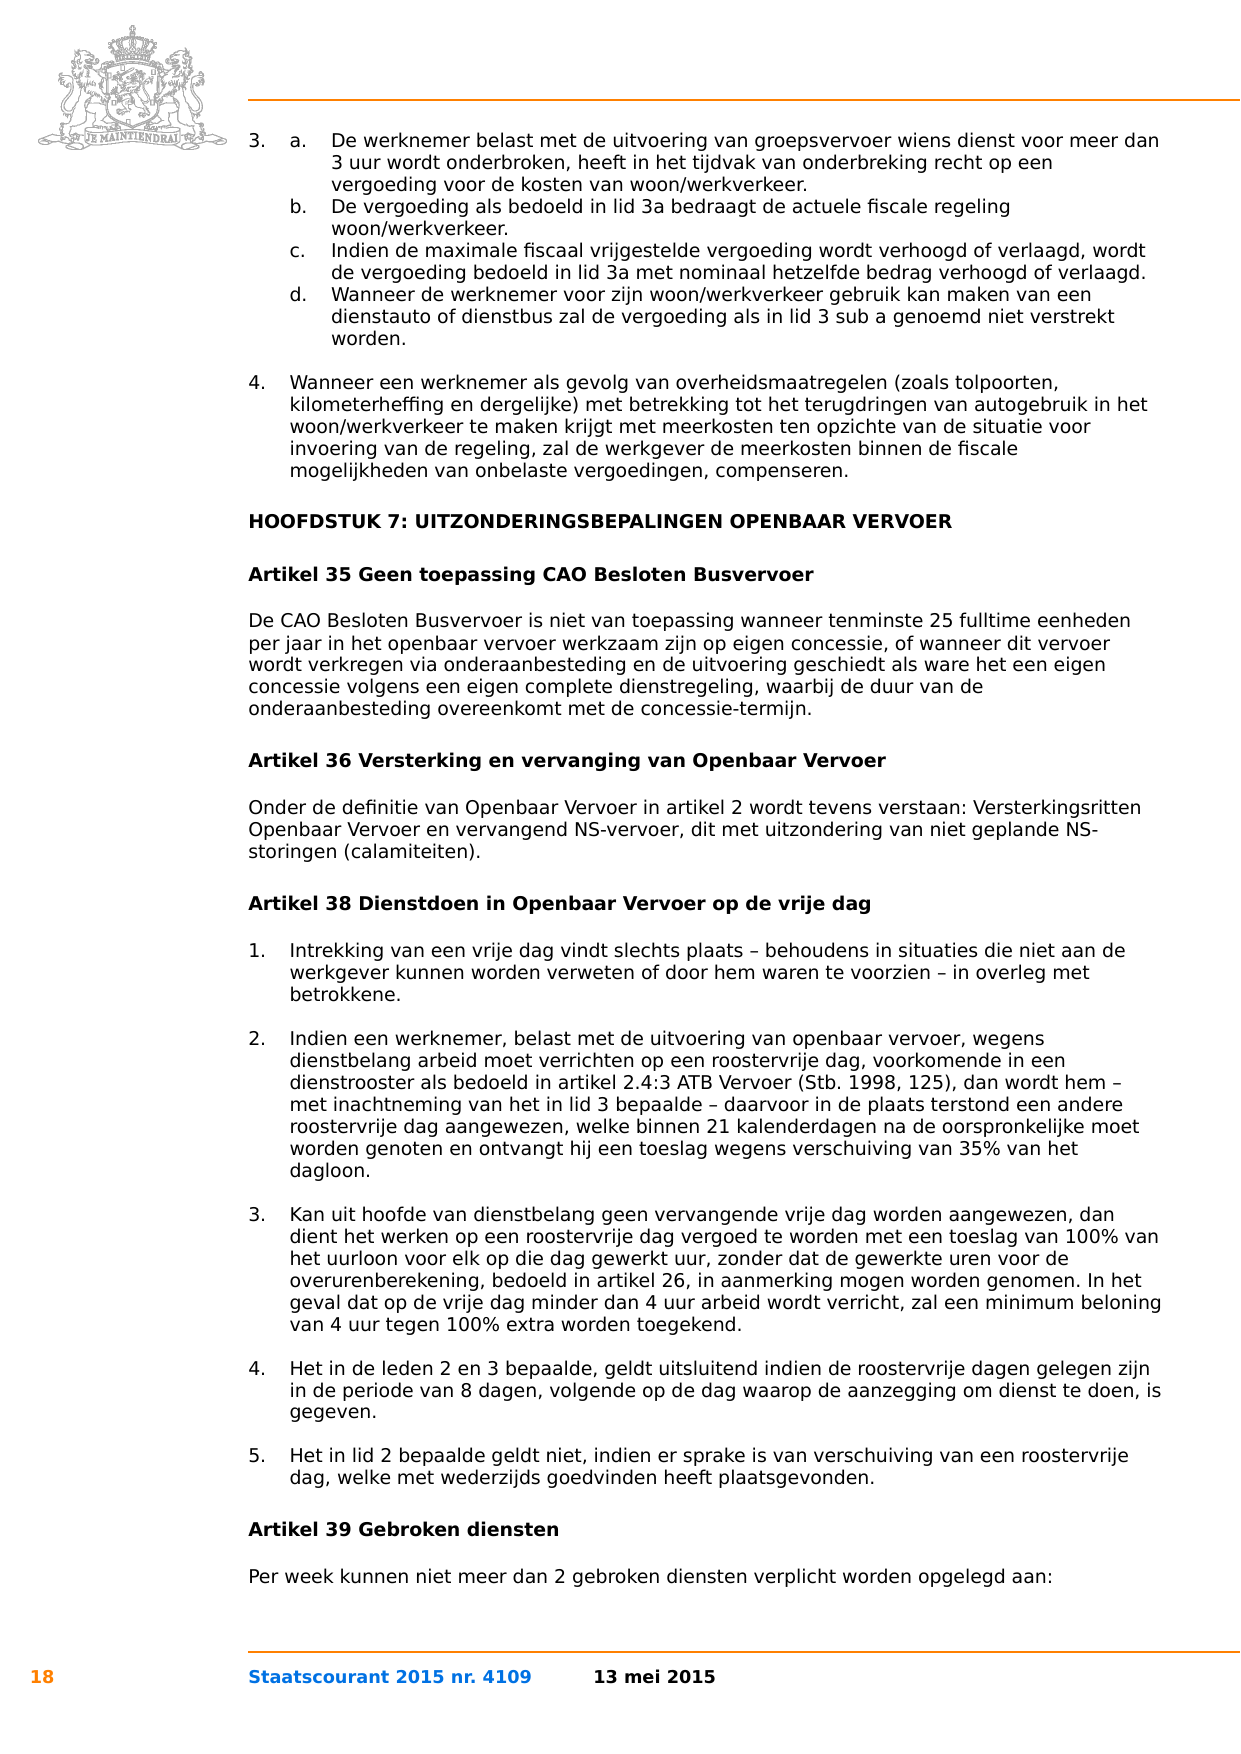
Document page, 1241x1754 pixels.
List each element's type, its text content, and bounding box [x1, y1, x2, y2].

subtitle HOOFDSTUK 7: UITZONDERINGSBEPALINGEN OPENBAAR VERVOER [248, 511, 1163, 533]
text De CAO Besloten Busvervoer is niet van toepassing wanneer tenminste 25 fulltime eenheden per jaar in het openbaar vervoer werkzaam zijn op eigen concessie, of wanneer dit vervoer wordt verkregen via onderaanbesteding en de uitvoering geschiedt als ware het een eigen concessie volgens een eigen complete dienstregeling, waarbij de duur van de onderaanbesteding overeenkomt met de concessie-termijn. [248, 610, 1163, 720]
subtitle Artikel 39 Gebroken diensten [248, 1519, 1163, 1541]
text 3. Kan uit hoofde van dienstbelang geen vervangende vrije dag worden aangewezen, dan dient het werken op een roostervrije dag vergoed te worden met een toeslag van 100% van het uurloon voor elk op die dag gewerkt uur, zonder dat de gewerkte uren voor de overurenberekening, bedoeld in artikel 26, in aanmerking mogen worden genomen. In het geval dat op de vrije dag minder dan 4 uur arbeid wordt verricht, zal een minimum beloning van 4 uur tegen 100% extra worden toegekend. [248, 1204, 1163, 1336]
text d. Wanneer de werknemer voor zijn woon/werkverkeer gebruik kan maken van een dienstauto of dienstbus zal de vergoeding als in lid 3 sub a genoemd niet verstrekt worden. [289, 284, 1163, 350]
text 1. Intrekking van een vrije dag vindt slechts plaats – behoudens in situaties die niet aan de werkgever kunnen worden verweten of door hem waren te voorzien – in overleg met betrokkene. [248, 940, 1163, 1006]
picture [38, 25, 227, 150]
text Onder de definitie van Openbaar Vervoer in artikel 2 wordt tevens verstaan: Versterkingsritten Openbaar Vervoer en vervangend NS-vervoer, dit met uitzondering van niet geplande NS-storingen (calamiteiten). [248, 797, 1163, 863]
text 4. Het in de leden 2 en 3 bepaalde, geldt uitsluitend indien de roostervrije dagen gelegen zijn in de periode van 8 dagen, volgende op de dag waarop de aanzegging om dienst te doen, is gegeven. [248, 1357, 1163, 1423]
text 4. Wanneer een werknemer als gevolg van overheidsmaatregelen (zoals tolpoorten, kilometerheffing en dergelijke) met betrekking tot het terugdringen van autogebruik in het woon/werkverkeer te maken krijgt met meerkosten ten opzichte van de situatie voor invoering van de regeling, zal de werkgever de meerkosten binnen de fiscale mogelijkheden van onbelaste vergoedingen, compenseren. [248, 372, 1163, 481]
text 2. Indien een werknemer, belast met de uitvoering van openbaar vervoer, wegens dienstbelang arbeid moet verrichten op een roostervrije dag, voorkomende in een dienstrooster als bedoeld in artikel 2.4:3 ATB Vervoer (Stb. 1998, 125), dan wordt hem – met inachtneming van het in lid 3 bepaalde – daarvoor in de plaats terstond een andere roostervrije dag aangewezen, welke binnen 21 kalenderdagen na de oorspronkelijke moet worden genoten en ontvangt hij een toeslag wegens verschuiving van 35% van het dagloon. [248, 1028, 1163, 1182]
text 3. a. De werknemer belast met de uitvoering van groepsvervoer wiens dienst voor meer dan 3 uur wordt onderbroken, heeft in het tijdvak van onderbreking recht op een vergoeding voor de kosten van woon/werkverkeer. [248, 130, 1163, 196]
subtitle Artikel 36 Versterking en vervanging van Openbaar Vervoer [248, 750, 1163, 772]
text c. Indien de maximale fiscaal vrijgestelde vergoeding wordt verhoogd of verlaagd, wordt de vergoeding bedoeld in lid 3a met nominaal hetzelfde bedrag verhoogd of verlaagd. [289, 240, 1163, 284]
text Per week kunnen niet meer dan 2 gebroken diensten verplicht worden opgelegd aan: [248, 1566, 1163, 1588]
subtitle Artikel 35 Geen toepassing CAO Besloten Busvervoer [248, 563, 1163, 585]
subtitle Artikel 38 Dienstdoen in Openbaar Vervoer op de vrije dag [248, 893, 1163, 915]
text b. De vergoeding als bedoeld in lid 3a bedraagt de actuele fiscale regeling woon/werkverkeer. [289, 196, 1163, 240]
text 5. Het in lid 2 bepaalde geldt niet, indien er sprake is van verschuiving van een roostervrije dag, welke met wederzijds goedvinden heeft plaatsgevonden. [248, 1445, 1163, 1489]
